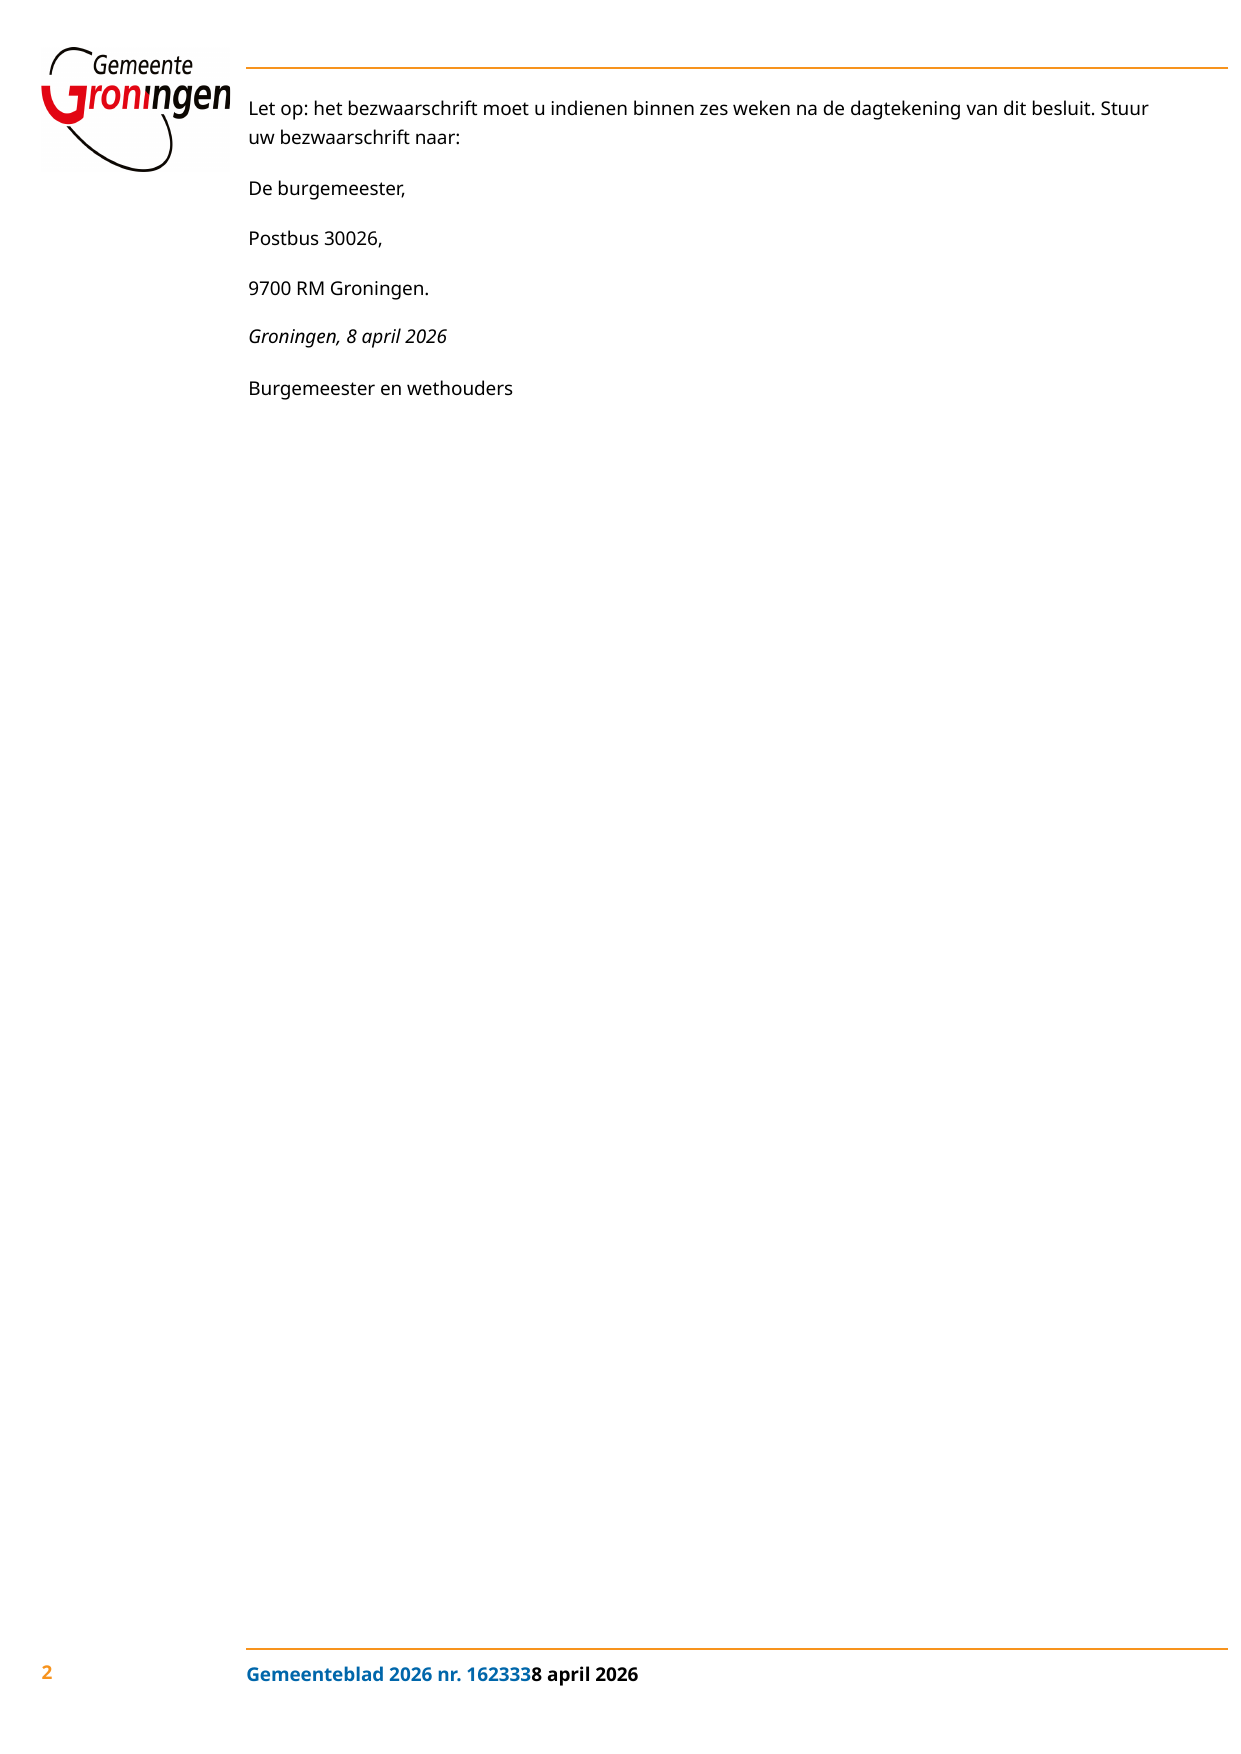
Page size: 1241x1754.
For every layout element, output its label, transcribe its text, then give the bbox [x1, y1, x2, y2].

text Burgemeester en wethouders [248, 375, 1152, 401]
text Let op: het bezwaarschrift moet u indienen binnen zes weken na de dagtekening van dit besluit. Stuur uw bezwaarschrift naar: [248, 95, 1152, 150]
text Groningen, 8 april 2026 [248, 323, 1152, 349]
text De burgemeester, [248, 175, 1152, 201]
picture [41, 47, 231, 172]
text Postbus 30026, [248, 225, 1152, 251]
text 9700 RM Groningen. [248, 276, 1152, 301]
